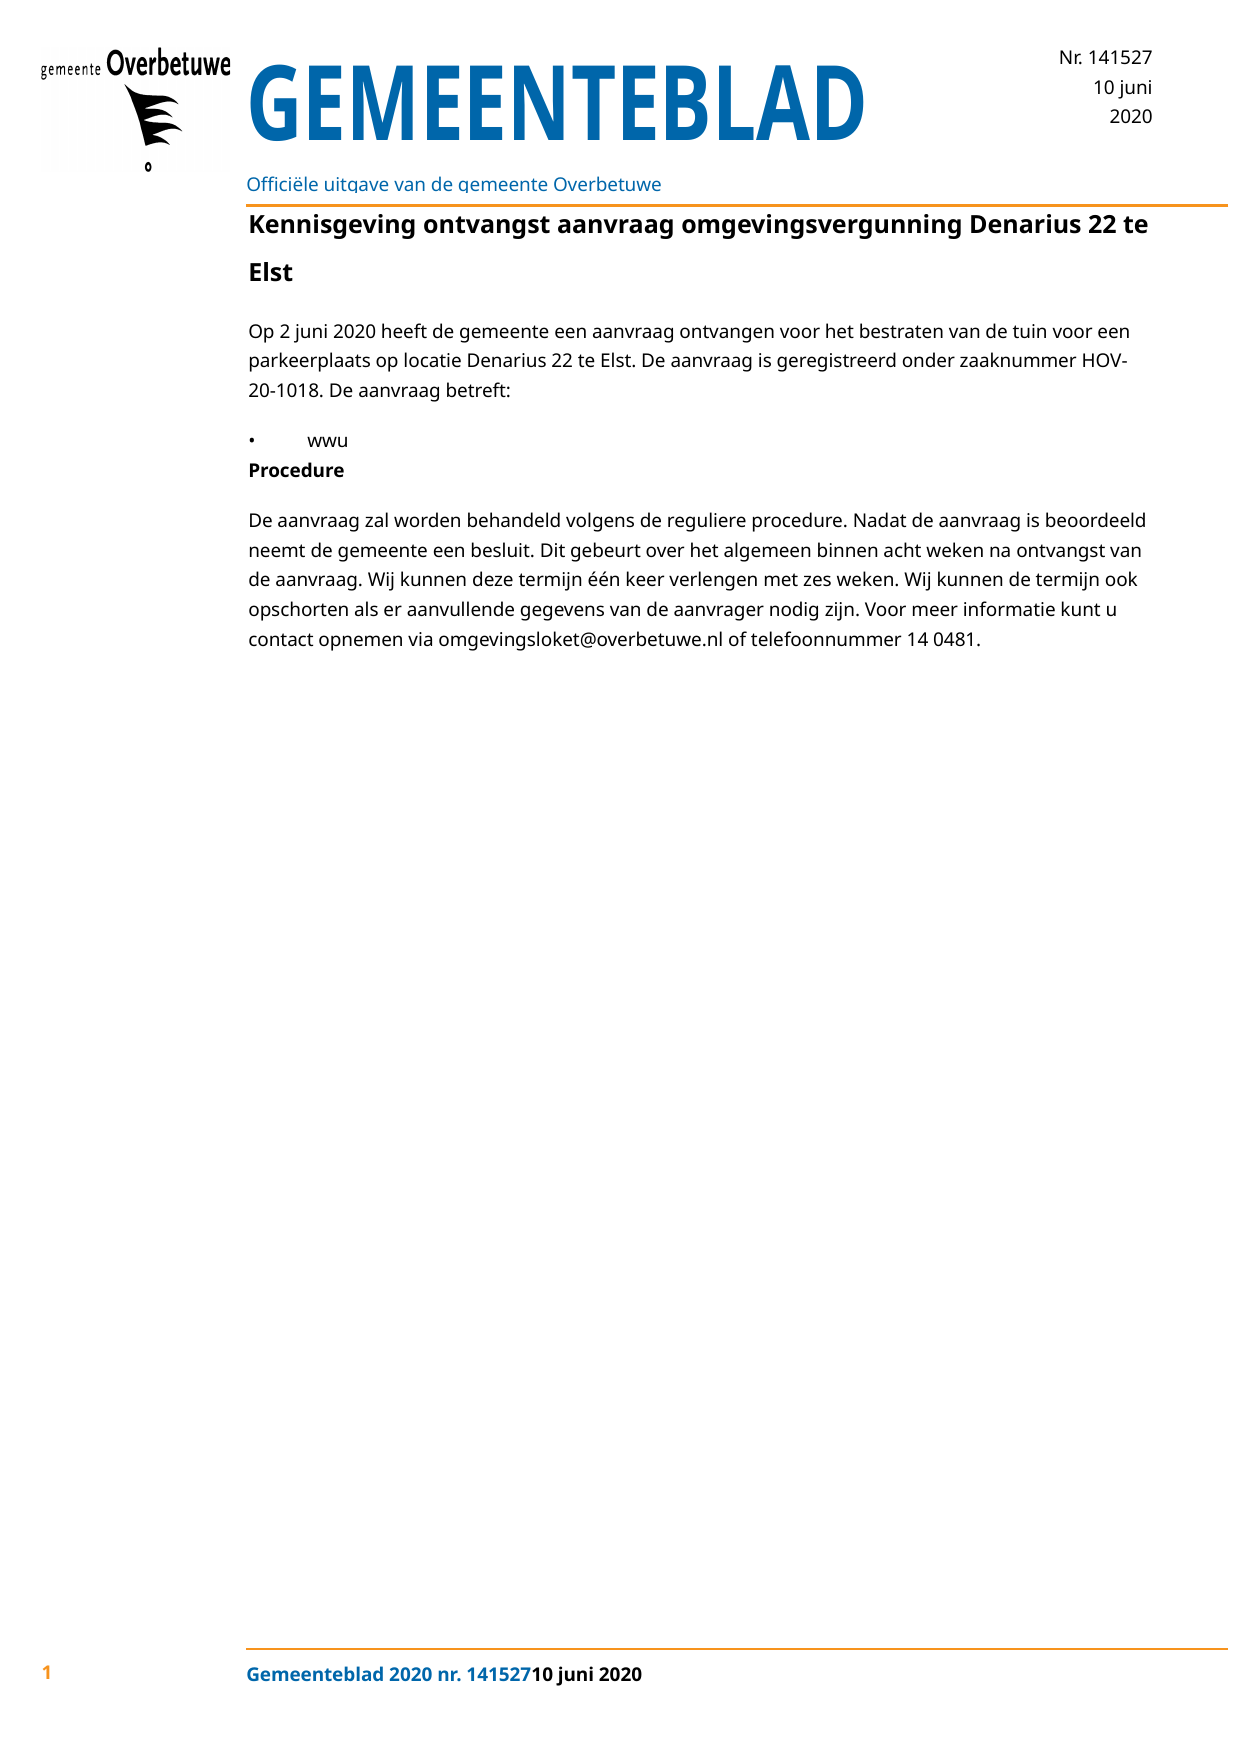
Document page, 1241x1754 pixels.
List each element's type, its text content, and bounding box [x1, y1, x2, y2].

text Kennisgeving ontvangst aanvraag omgevingsvergunning Denarius 22 te Elst [248, 207, 1152, 288]
picture [41, 47, 231, 172]
text De aanvraag zal worden behandeld volgens de reguliere procedure. Nadat de aanvraag is beoordeeld neemt de gemeente een besluit. Dit gebeurt over het algemeen binnen acht weken na ontvangst van de aanvraag. Wij kunnen deze termijn één keer verlengen met zes weken. Wij kunnen de termijn ook opschorten als er aanvullende gegevens van de aanvrager nodig zijn. Voor meer informatie kunt u contact opnemen via omgevingsloket@overbetuwe.nl of telefoonnummer 14 0481. [248, 507, 1152, 652]
text Op 2 juni 2020 heeft de gemeente een aanvraag ontvangen voor het bestraten van de tuin voor een parkeerplaats op locatie Denarius 22 te Elst. De aanvraag is geregistreerd onder zaaknummer HOV-20-1018. De aanvraag betreft: [248, 318, 1152, 403]
text Procedure [248, 457, 1152, 483]
list wwu [248, 427, 1152, 453]
